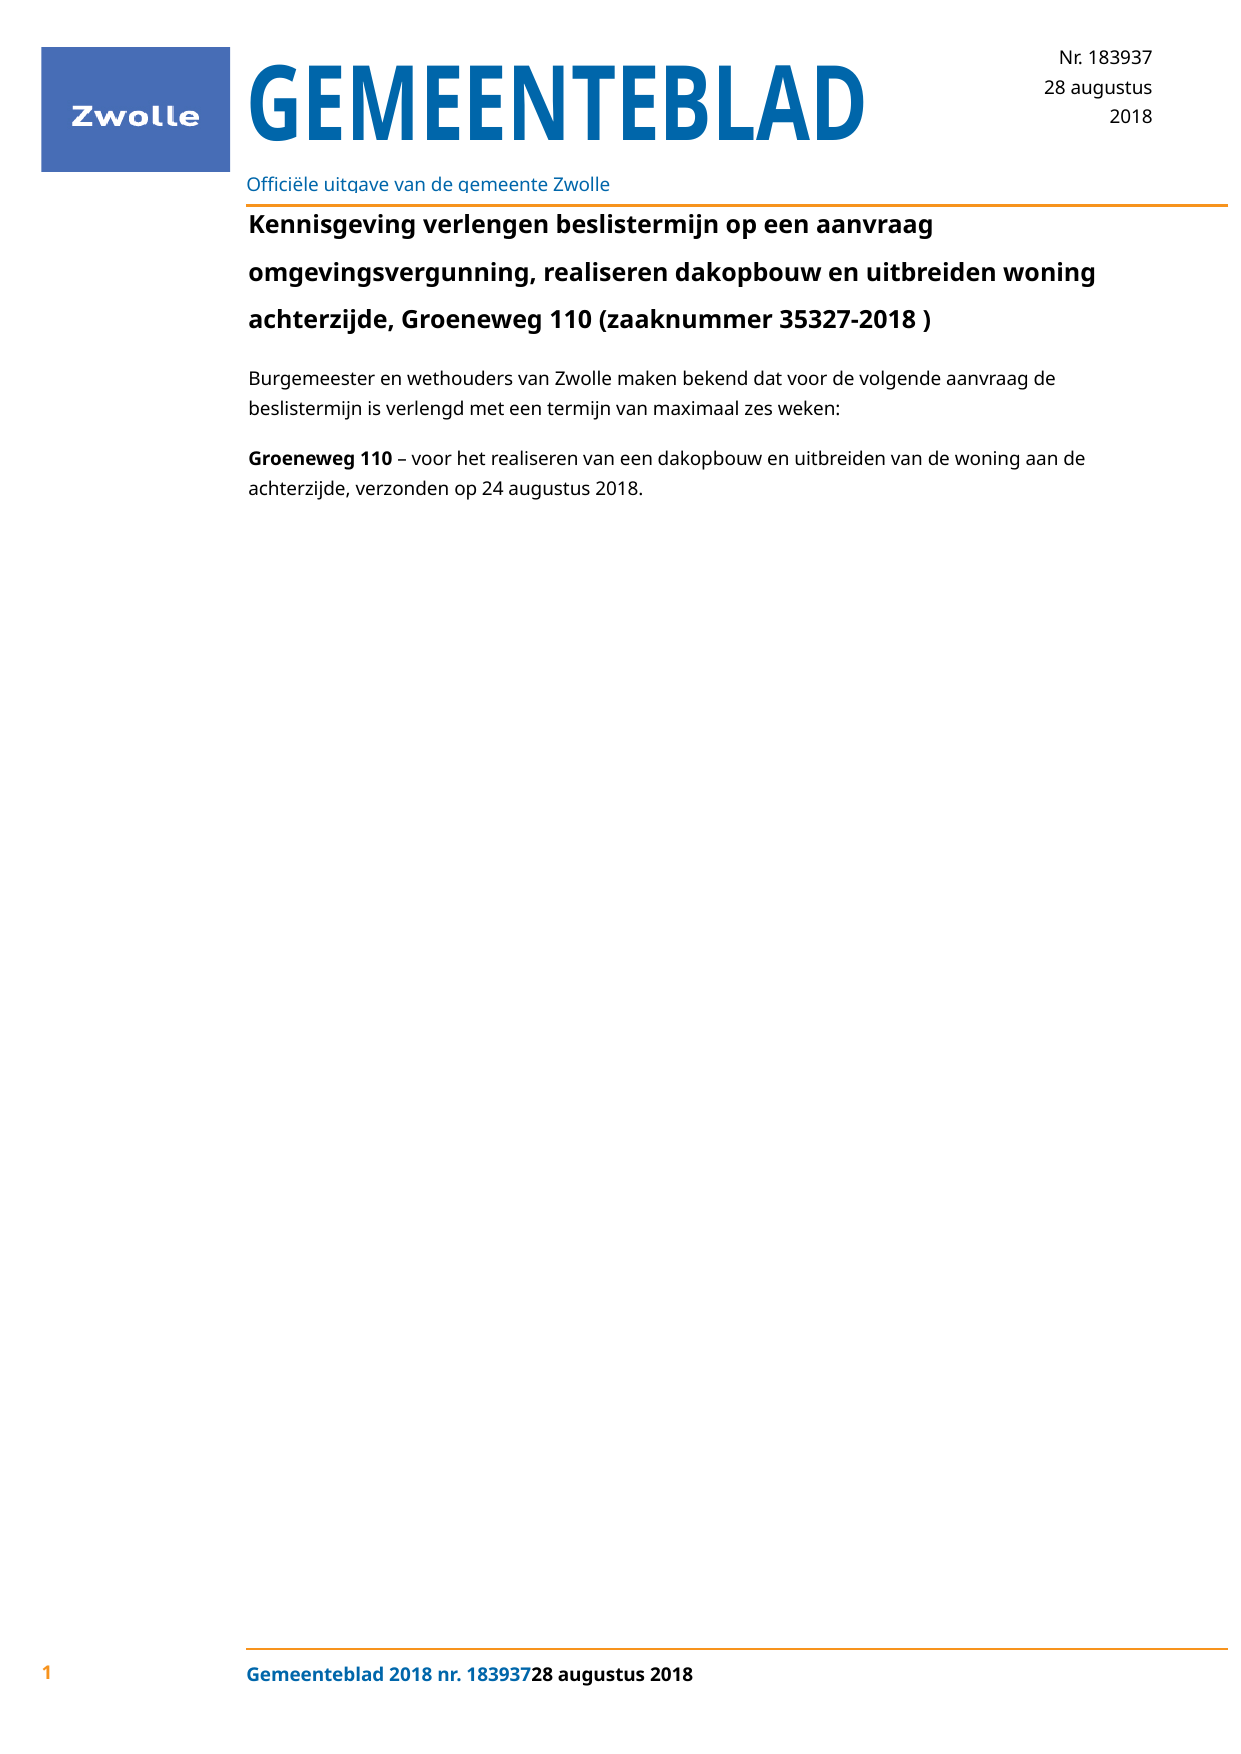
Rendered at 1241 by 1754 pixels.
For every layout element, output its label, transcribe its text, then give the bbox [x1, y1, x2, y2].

picture [41, 47, 231, 172]
text Burgemeester en wethouders van Zwolle maken bekend dat voor de volgende aanvraag de beslistermijn is verlengd met een termijn van maximaal zes weken: [248, 366, 1152, 421]
text Kennisgeving verlengen beslistermijn op een aanvraag omgevingsvergunning, realiseren dakopbouw en uitbreiden woning achterzijde, Groeneweg 110 (zaaknummer 35327-2018 ) [248, 207, 1152, 336]
text Groeneweg 110 – voor het realiseren van een dakopbouw en uitbreiden van de woning aan de achterzijde, verzonden op 24 augustus 2018. [248, 446, 1152, 501]
